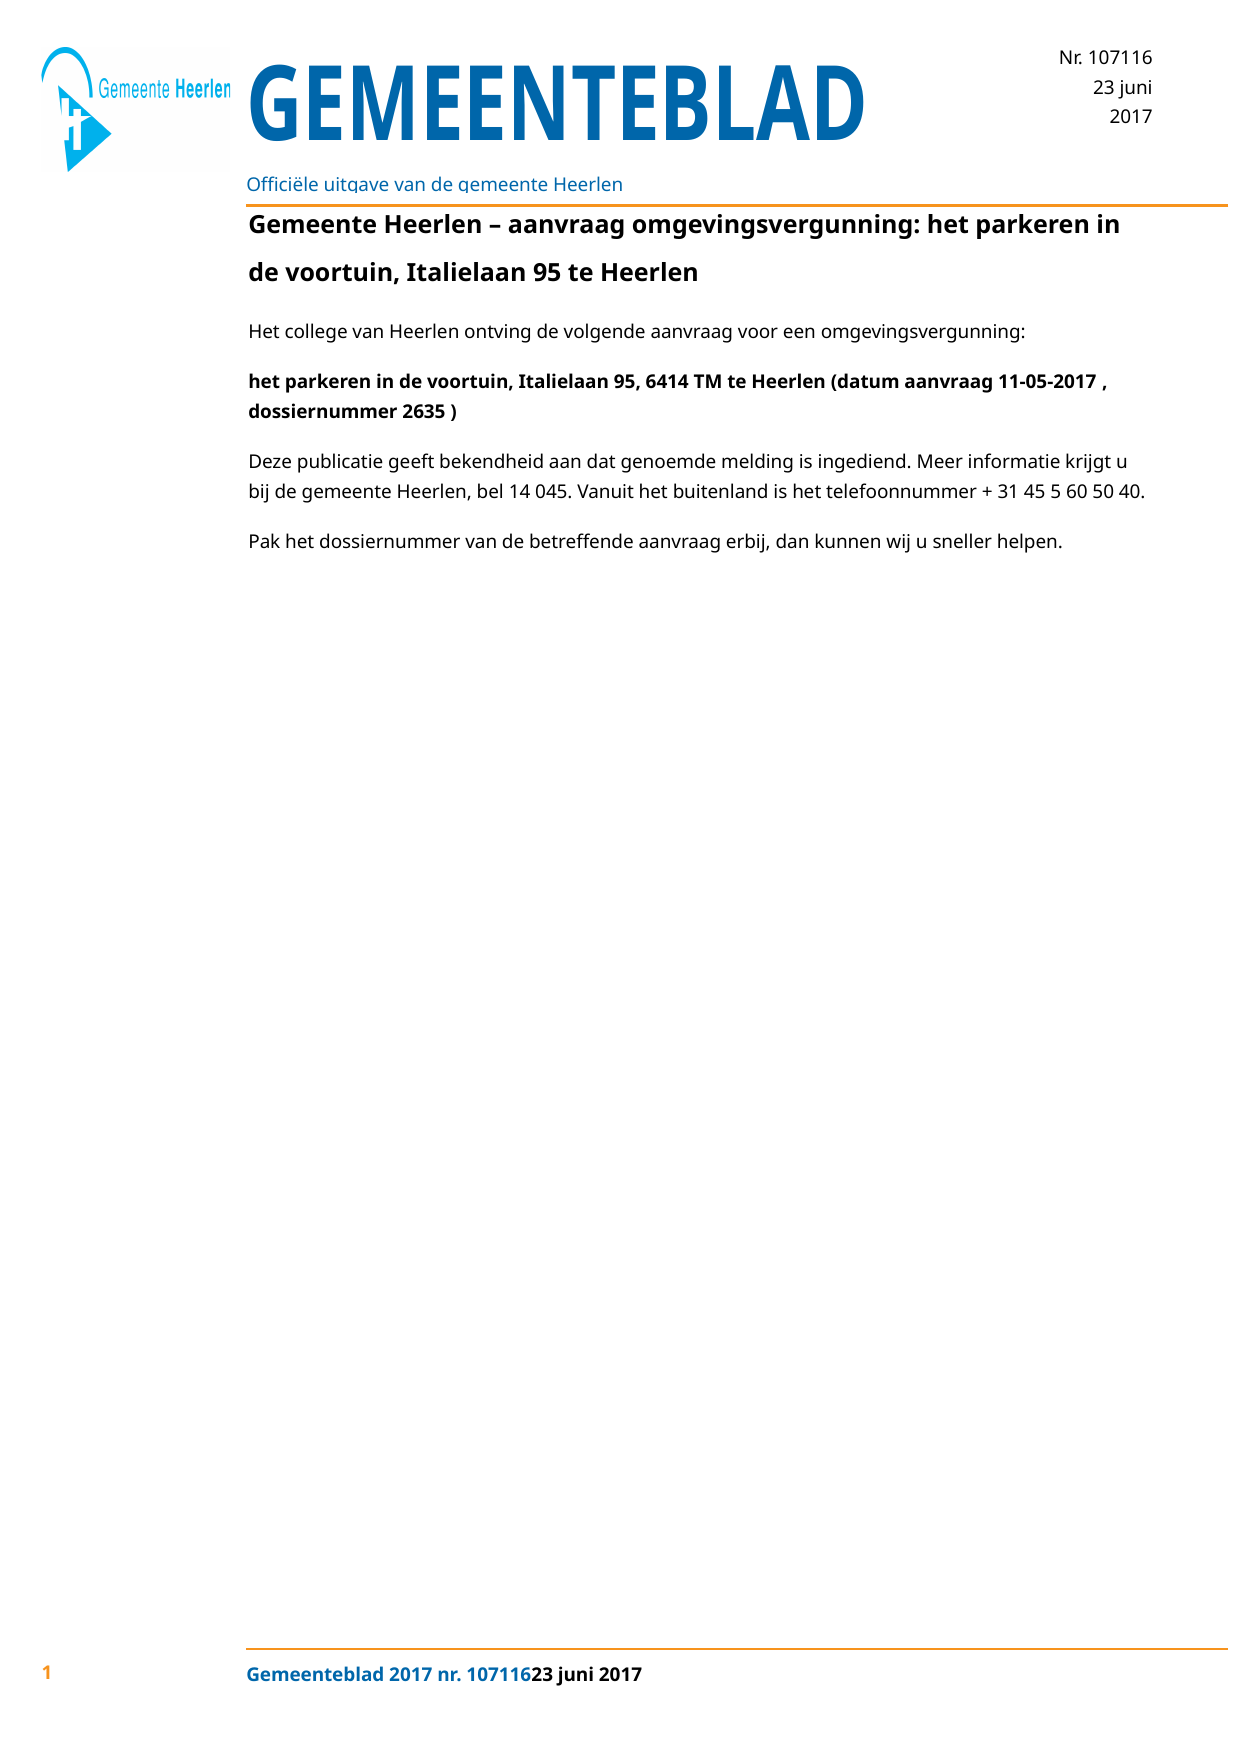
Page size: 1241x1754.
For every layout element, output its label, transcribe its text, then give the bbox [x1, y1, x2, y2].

text Het college van Heerlen ontving de volgende aanvraag voor een omgevingsvergunning: [248, 318, 1152, 344]
picture [41, 47, 231, 172]
text Deze publicatie geeft bekendheid aan dat genoemde melding is ingediend. Meer informatie krijgt u bij de gemeente Heerlen, bel 14 045. Vanuit het buitenland is het telefoonnummer + 31 45 5 60 50 40. [248, 448, 1152, 504]
text Gemeente Heerlen – aanvraag omgevingsvergunning: het parkeren in de voortuin, Italielaan 95 te Heerlen [248, 207, 1152, 288]
picture [41, 47, 58, 70]
text Pak het dossiernummer van de betreffende aanvraag erbij, dan kunnen wij u sneller helpen. [248, 528, 1152, 554]
text het parkeren in de voortuin, Italielaan 95, 6414 TM te Heerlen (datum aanvraag 11-05-2017 , dossiernummer 2635 ) [248, 368, 1152, 424]
